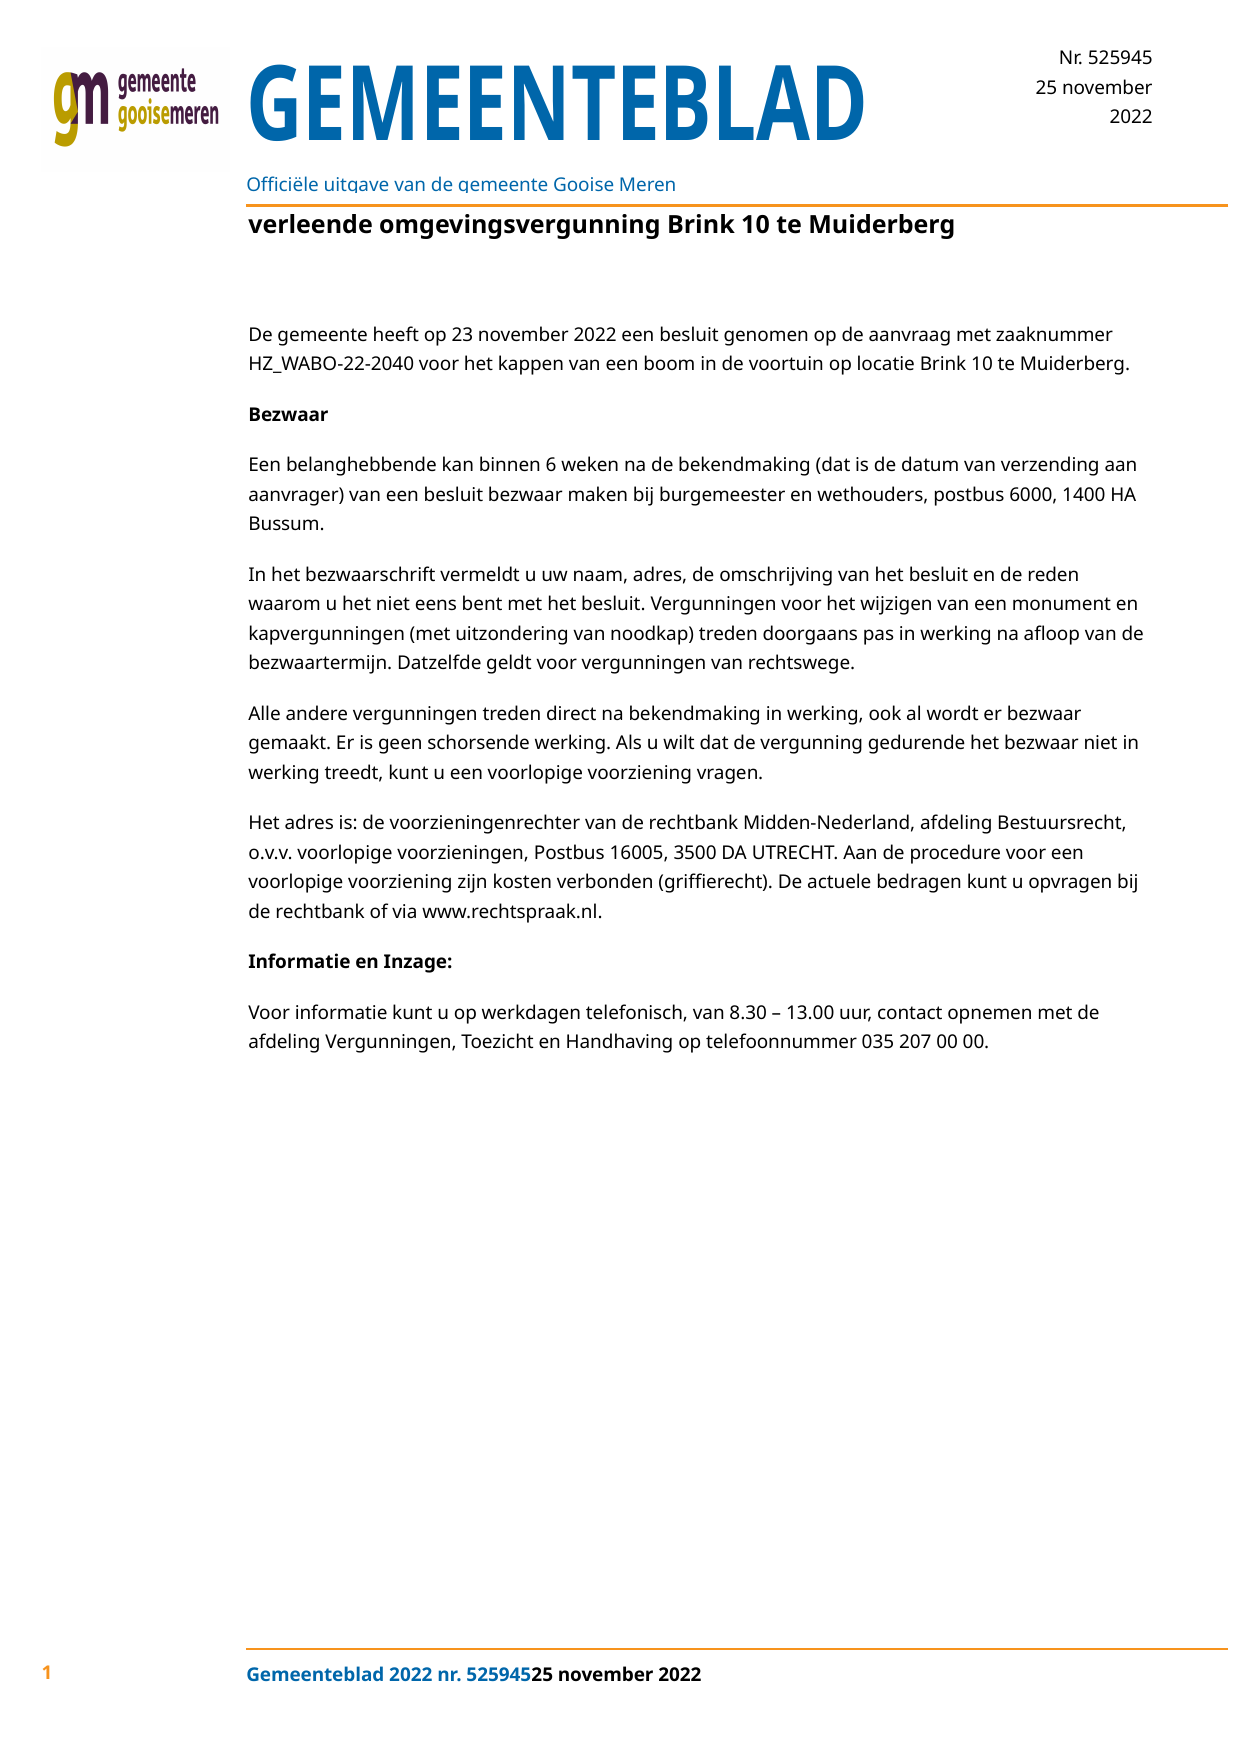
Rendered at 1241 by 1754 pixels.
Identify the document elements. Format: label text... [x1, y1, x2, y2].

text Bezwaar [248, 401, 1152, 426]
text De gemeente heeft op 23 november 2022 een besluit genomen op de aanvraag met zaaknummer HZ_WABO-22-2040 voor het kappen van een boom in de voortuin op locatie Brink 10 te Muiderberg. [248, 321, 1152, 376]
text Alle andere vergunningen treden direct na bekendmaking in werking, ook al wordt er bezwaar gemaakt. Er is geen schorsende werking. Als u wilt dat de vergunning gedurende het bezwaar niet in werking treedt, kunt u een voorlopige voorziening vragen. [248, 700, 1152, 785]
text In het bezwaarschrift vermeldt u uw naam, adres, de omschrijving van het besluit en de reden waarom u het niet eens bent met het besluit. Vergunningen voor het wijzigen van een monument en kapvergunningen (met uitzondering van noodkap) treden doorgaans pas in werking na afloop van de bezwaartermijn. Datzelfde geldt voor vergunningen van rechtswege. [248, 561, 1152, 675]
picture [41, 47, 231, 172]
text Voor informatie kunt u op werkdagen telefonisch, van 8.30 – 13.00 uur, contact opnemen met de afdeling Vergunningen, Toezicht en Handhaving op telefoonnummer 035 207 00 00. [248, 999, 1152, 1054]
text Informatie en Inzage: [248, 949, 1152, 974]
text Het adres is: de voorzieningenrechter van de rechtbank Midden-Nederland, afdeling Bestuursrecht, o.v.v. voorlopige voorzieningen, Postbus 16005, 3500 DA UTRECHT. Aan de procedure voor een voorlopige voorziening zijn kosten verbonden (griffierecht). De actuele bedragen kunt u opvragen bij de rechtbank of via www.rechtspraak.nl. [248, 809, 1152, 924]
text Een belanghebbende kan binnen 6 weken na de bekendmaking (dat is de datum van verzending aan aanvrager) van een besluit bezwaar maken bij burgemeester en wethouders, postbus 6000, 1400 HA Bussum. [248, 451, 1152, 536]
text verleende omgevingsvergunning Brink 10 te Muiderberg [248, 207, 1152, 241]
